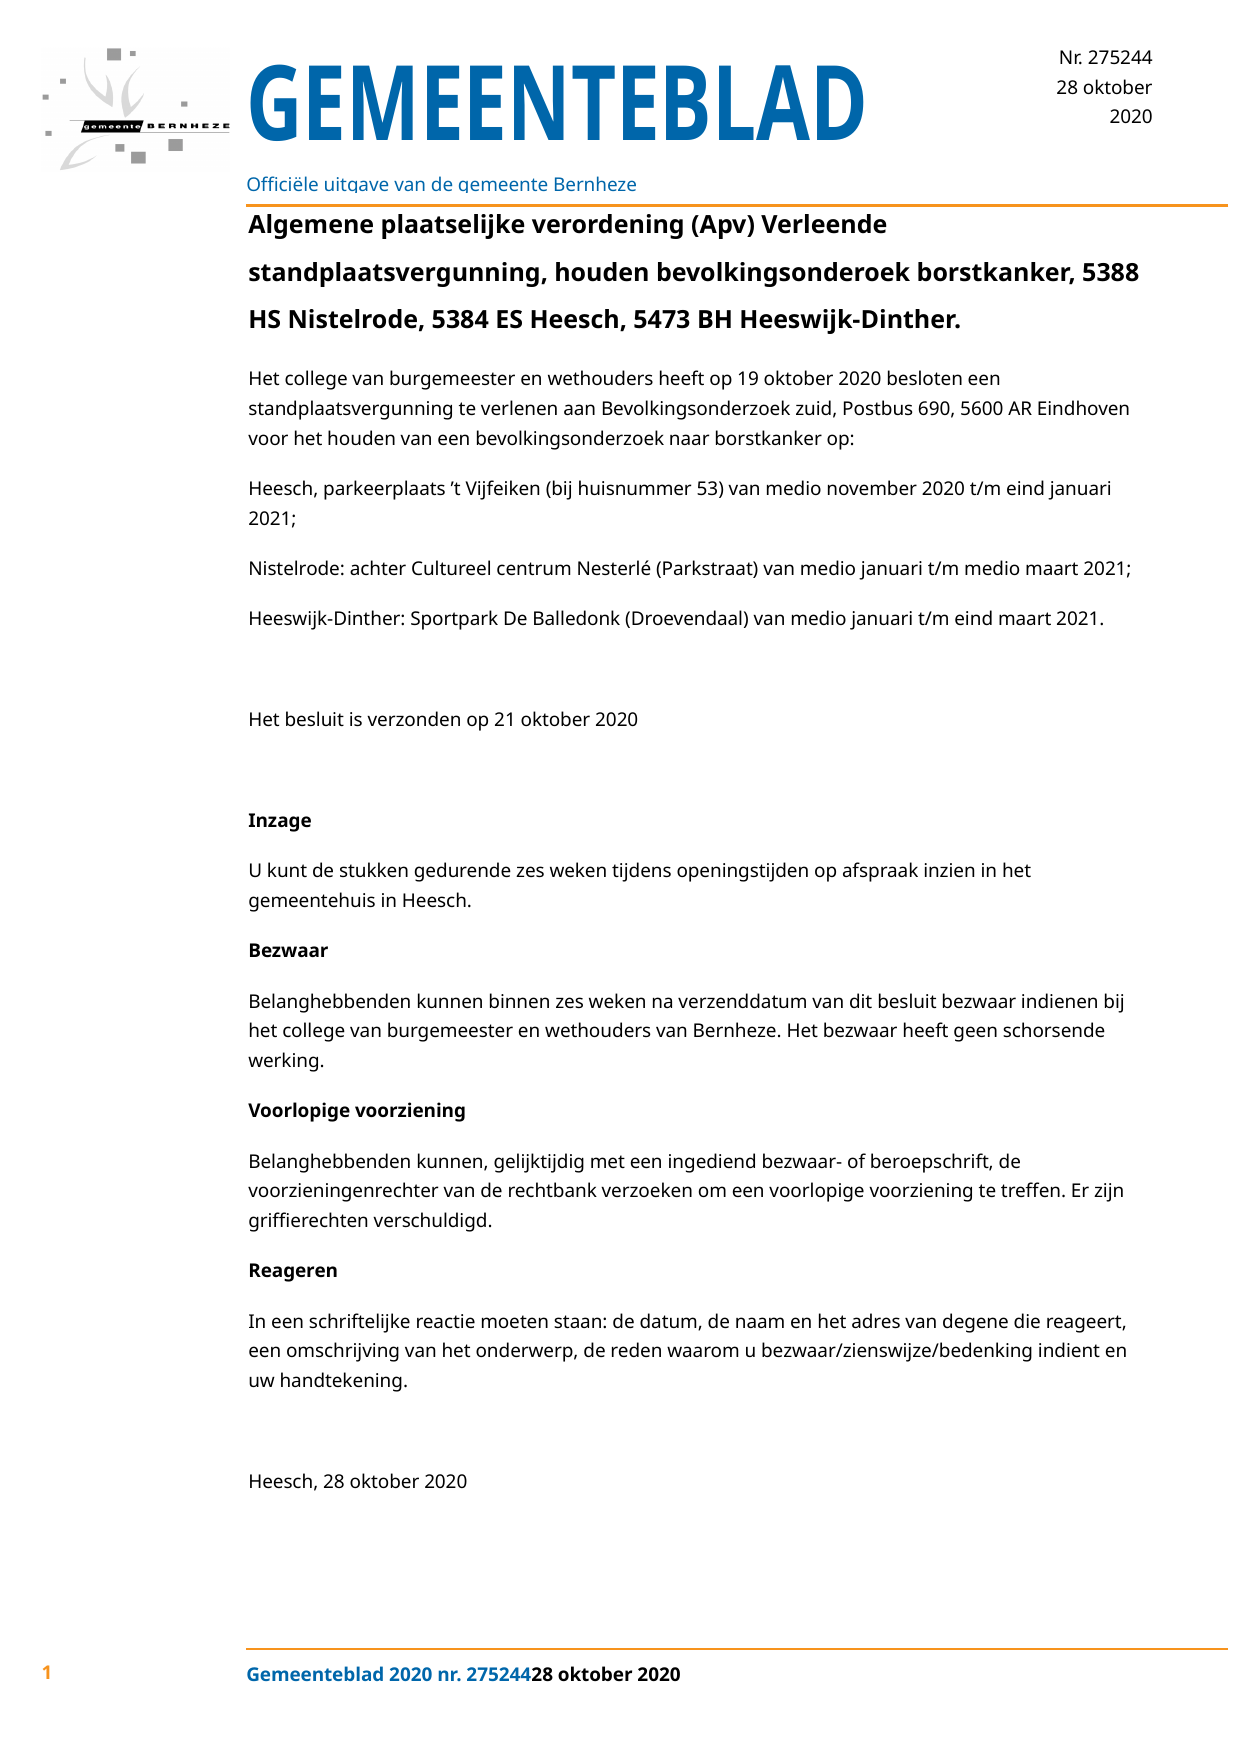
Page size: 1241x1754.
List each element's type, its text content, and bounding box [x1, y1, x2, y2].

text Belanghebbenden kunnen binnen zes weken na verzenddatum van dit besluit bezwaar indienen bij het college van burgemeester en wethouders van Bernheze. Het bezwaar heeft geen schorsende werking. [248, 988, 1152, 1073]
text Inzage [248, 807, 1152, 833]
text Belanghebbenden kunnen, gelijktijdig met een ingediend bezwaar- of beroepschrift, de voorzieningenrechter van de rechtbank verzoeken om een voorlopige voorziening te treffen. Er zijn griffierechten verschuldigd. [248, 1148, 1152, 1233]
text U kunt de stukken gedurende zes weken tijdens openingstijden op afspraak inzien in het gemeentehuis in Heesch. [248, 858, 1152, 913]
text Het college van burgemeester en wethouders heeft op 19 oktober 2020 besloten een standplaatsvergunning te verlenen aan Bevolkingsonderzoek zuid, Postbus 690, 5600 AR Eindhoven voor het houden van een bevolkingsonderzoek naar borstkanker op: [248, 366, 1152, 450]
text Nistelrode: achter Cultureel centrum Nesterlé (Parkstraat) van medio januari t/m medio maart 2021; [248, 555, 1152, 581]
text Heesch, parkeerplaats ’t Vijfeiken (bij huisnummer 53) van medio november 2020 t/m eind januari 2021; [248, 475, 1152, 530]
text In een schriftelijke reactie moeten staan: de datum, de naam en het adres van degene die reageert, een omschrijving van het onderwerp, de reden waarom u bezwaar/zienswijze/bedenking indient en uw handtekening. [248, 1308, 1152, 1393]
text Heeswijk-Dinther: Sportpark De Balledonk (Droevendaal) van medio januari t/m eind maart 2021. [248, 606, 1152, 631]
text Reageren [248, 1258, 1152, 1283]
text Het besluit is verzonden op 21 oktober 2020 [248, 706, 1152, 732]
text Voorlopige voorziening [248, 1098, 1152, 1123]
text Algemene plaatselijke verordening (Apv) Verleende standplaatsvergunning, houden bevolkingsonderoek borstkanker, 5388 HS Nistelrode, 5384 ES Heesch, 5473 BH Heeswijk-Dinther. [248, 207, 1152, 336]
picture [41, 47, 231, 172]
text Heesch, 28 oktober 2020 [248, 1468, 1152, 1494]
text Bezwaar [248, 938, 1152, 963]
